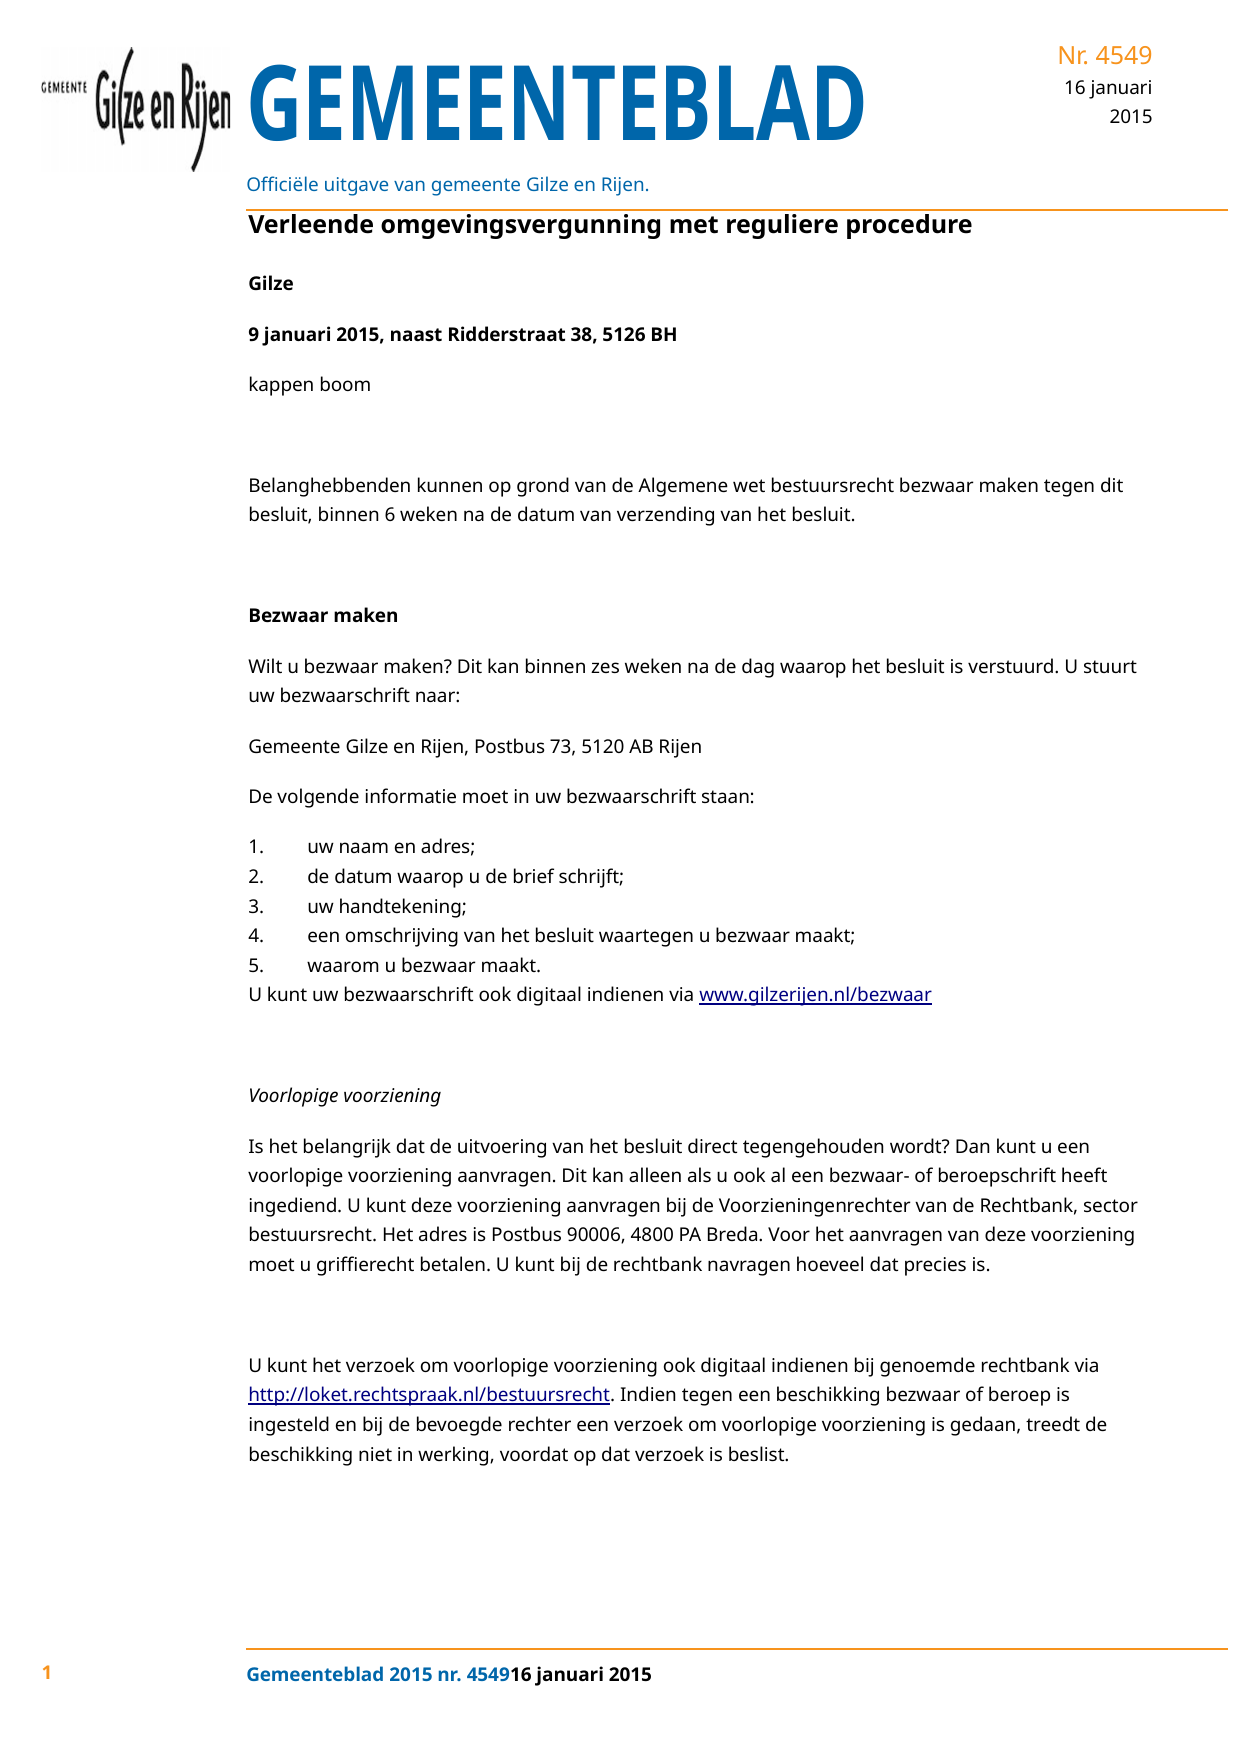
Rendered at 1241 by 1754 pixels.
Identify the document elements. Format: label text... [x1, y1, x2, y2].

text kappen boom [248, 371, 1152, 397]
text Belanghebbenden kunnen op grond van de Algemene wet bestuursrecht bezwaar maken tegen dit besluit, binnen 6 weken na de datum van verzending van het besluit. [248, 472, 1152, 527]
list de datum waarop u de brief schrijft; [248, 863, 1152, 889]
picture [41, 47, 231, 172]
text Is het belangrijk dat de uitvoering van het besluit direct tegengehouden wordt? Dan kunt u een voorlopige voorziening aanvragen. Dit kan alleen als u ook al een bezwaar- of beroepschrift heeft ingediend. U kunt deze voorziening aanvragen bij de Voorzieningenrechter van de Rechtbank, sector bestuursrecht. Het adres is Postbus 90006, 4800 PA Breda. Voor het aanvragen van deze voorziening moet u griffierecht betalen. U kunt bij de rechtbank navragen hoeveel dat precies is. [248, 1133, 1152, 1277]
text U kunt uw bezwaarschrift ook digitaal indienen via www.gilzerijen.nl/bezwaar [248, 982, 1152, 1007]
text De volgende informatie moet in uw bezwaarschrift staan: [248, 783, 1152, 809]
list waarom u bezwaar maakt. [248, 952, 1152, 978]
text Wilt u bezwaar maken? Dit kan binnen zes weken na de dag waarop het besluit is verstuurd. U stuurt uw bezwaarschrift naar: [248, 653, 1152, 708]
text Bezwaar maken [248, 602, 1152, 628]
text Verleende omgevingsvergunning met reguliere procedure [248, 211, 1152, 241]
text U kunt het verzoek om voorlopige voorziening ook digitaal indienen bij genoemde rechtbank via http://loket.rechtspraak.nl/bestuursrecht. Indien tegen een beschikking bezwaar of beroep is ingesteld en bij de bevoegde rechter een verzoek om voorlopige voorziening is gedaan, treedt de beschikking niet in werking, voordat op dat verzoek is beslist. [248, 1352, 1152, 1466]
text 9 januari 2015, naast Ridderstraat 38, 5126 BH [248, 321, 1152, 346]
list uw naam en adres; [248, 834, 1152, 859]
list uw handtekening; [248, 893, 1152, 918]
list een omschrijving van het besluit waartegen u bezwaar maakt; [248, 922, 1152, 948]
text Voorlopige voorziening [248, 1082, 1152, 1108]
text Gemeente Gilze en Rijen, Postbus 73, 5120 AB Rijen [248, 733, 1152, 758]
text Gilze [248, 270, 1152, 296]
